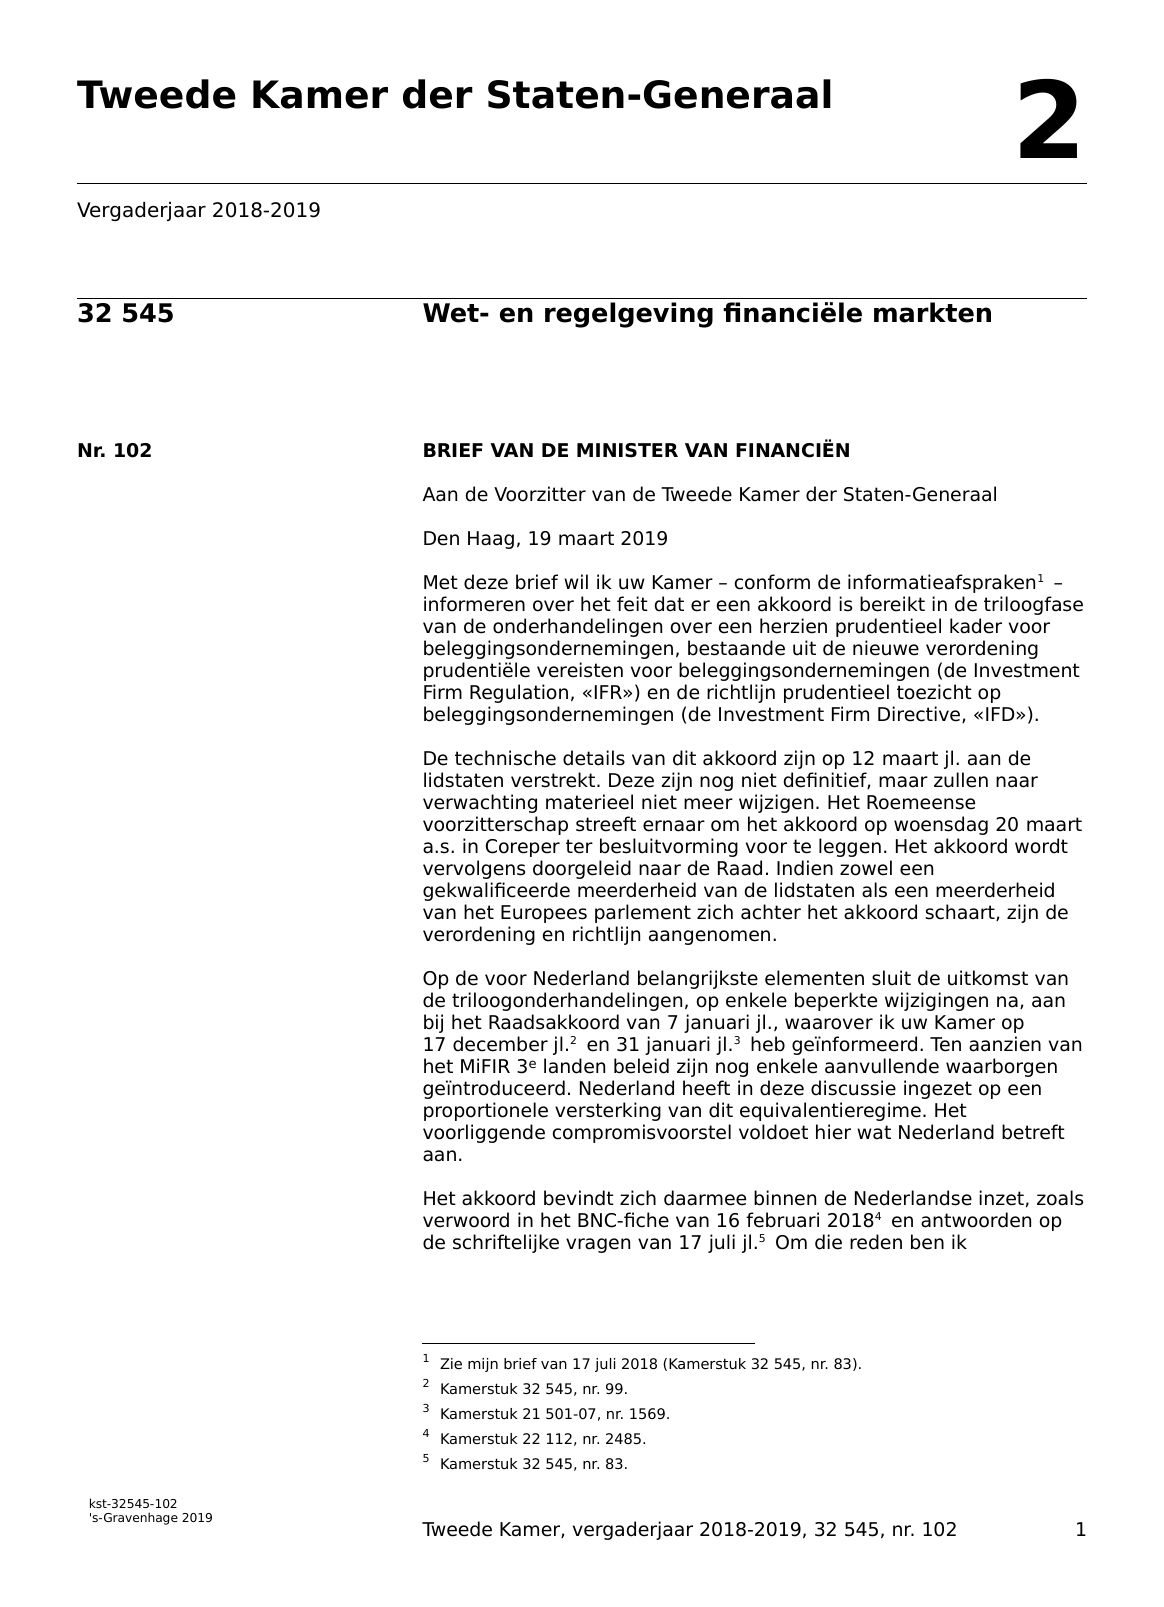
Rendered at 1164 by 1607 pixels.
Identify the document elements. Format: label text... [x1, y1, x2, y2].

text De technische details van dit akkoord zijn op 12 maart jl. aan de lidstaten verstrekt. Deze zijn nog niet definitief, maar zullen naar verwachting materieel niet meer wijzigen. Het Roemeense voorzitterschap streeft ernaar om het akkoord op woensdag 20 maart a.s. in Coreper ter besluitvorming voor te leggen. Het akkoord wordt vervolgens doorgeleid naar de Raad. Indien zowel een gekwalificeerde meerderheid van de lidstaten als een meerderheid van het Europees parlement zich achter het akkoord schaart, zijn de verordening en richtlijn aangenomen. [422, 748, 1087, 946]
text Op de voor Nederland belangrijkste elementen sluit de uitkomst van de triloogonderhandelingen, op enkele beperkte wijzigingen na, aan bij het Raadsakkoord van 7 januari jl., waarover ik uw Kamer op 17 december jl. en 31 januari jl. heb geïnformeerd. Ten aanzien van het MiFIR 3e landen beleid zijn nog enkele aanvullende waarborgen geïntroduceerd. Nederland heeft in deze discussie ingezet op een proportionele versterking van dit equivalentieregime. Het voorliggende compromisvoorstel voldoet hier wat Nederland betreft aan. [422, 968, 1087, 1166]
text Het akkoord bevindt zich daarmee binnen de Nederlandse inzet, zoals verwoord in het BNC-fiche van 16 februari 2018 en antwoorden op de schriftelijke vragen van 17 juli jl. Om die reden ben ik [422, 1188, 1087, 1254]
text Kamerstuk 32 545, nr. 99. [422, 1377, 1087, 1399]
text Met deze brief wil ik uw Kamer – conform de informatieafspraken – informeren over het feit dat er een akkoord is bereikt in de triloogfase van de onderhandelingen over een herzien prudentieel kader voor beleggingsondernemingen, bestaande uit de nieuwe verordening prudentiële vereisten voor beleggingsondernemingen (de Investment Firm Regulation, «IFR») en de richtlijn prudentieel toezicht op beleggingsondernemingen (de Investment Firm Directive, «IFD»). [422, 572, 1087, 726]
subtitle 32 545 Wet- en regelgeving financiële markten [77, 299, 1087, 329]
text Aan de Voorzitter van de Tweede Kamer der Staten-Generaal [422, 484, 1087, 506]
text Den Haag, 19 maart 2019 [422, 528, 1087, 550]
table_cell Vergaderjaar 2018-2019 [77, 184, 1087, 298]
text kst-32545-102 [88, 1497, 323, 1511]
table_header 2 [886, 59, 1087, 183]
text Kamerstuk 32 545, nr. 83. [422, 1452, 1087, 1474]
subtitle Nr. 102 BRIEF VAN DE MINISTER VAN FINANCIËN [77, 440, 1087, 462]
text 's-Gravenhage 2019 [88, 1511, 323, 1525]
text Kamerstuk 22 112, nr. 2485. [422, 1427, 1087, 1449]
text Kamerstuk 21 501-07, nr. 1569. [422, 1402, 1087, 1424]
table_header Tweede Kamer der Staten-Generaal [77, 59, 886, 183]
text Zie mijn brief van 17 juli 2018 (Kamerstuk 32 545, nr. 83). [422, 1352, 1087, 1374]
